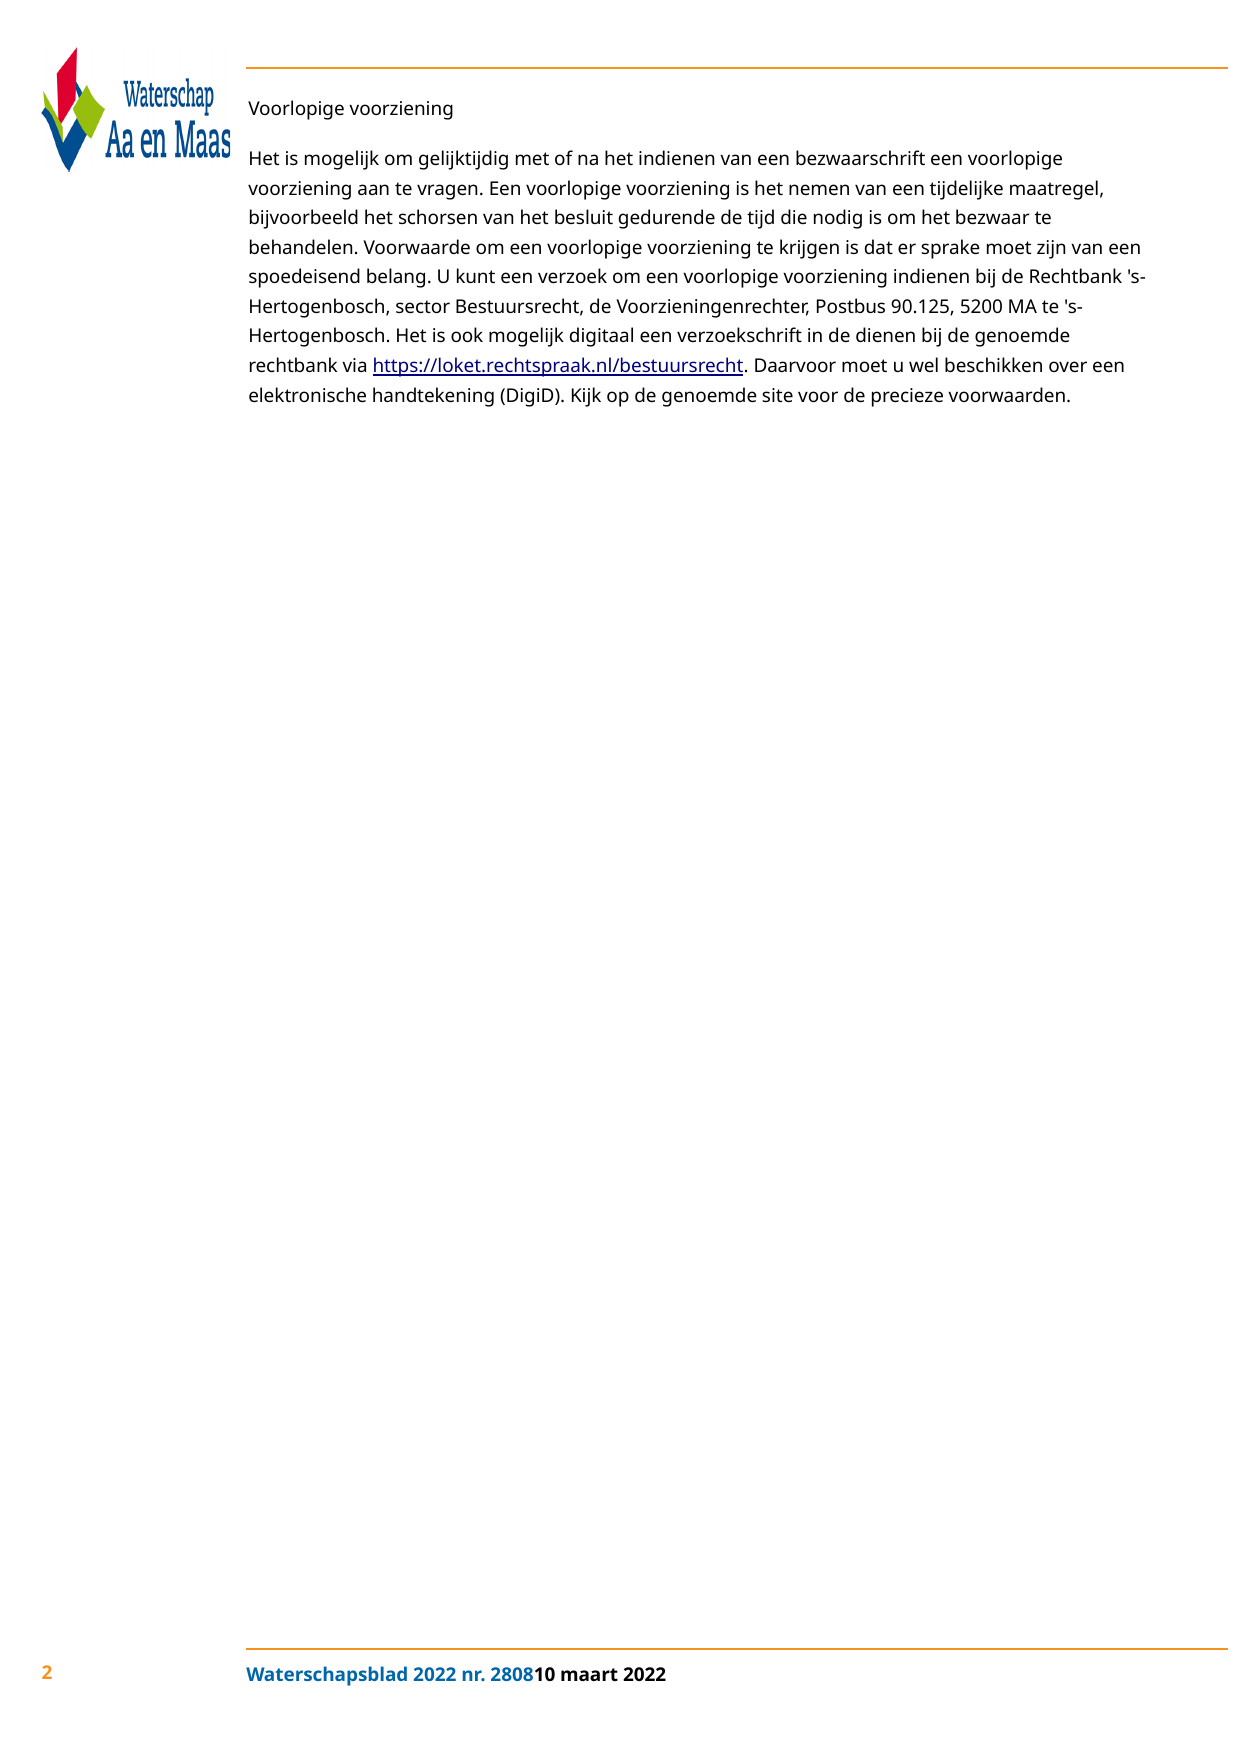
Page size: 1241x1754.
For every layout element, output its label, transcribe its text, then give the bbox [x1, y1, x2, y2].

picture [41, 47, 231, 172]
text Het is mogelijk om gelijktijdig met of na het indienen van een bezwaarschrift een voorlopige voorziening aan te vragen. Een voorlopige voorziening is het nemen van een tijdelijke maatregel, bijvoorbeeld het schorsen van het besluit gedurende de tijd die nodig is om het bezwaar te behandelen. Voorwaarde om een voorlopige voorziening te krijgen is dat er sprake moet zijn van een spoedeisend belang. U kunt een verzoek om een voorlopige voorziening indienen bij de Rechtbank 's-Hertogenbosch, sector Bestuursrecht, de Voorzieningenrechter, Postbus 90.125, 5200 MA te 's-Hertogenbosch. Het is ook mogelijk digitaal een verzoekschrift in de dienen bij de genoemde rechtbank via https://loket.rechtspraak.nl/bestuursrecht. Daarvoor moet u wel beschikken over een elektronische handtekening (DigiD). Kijk op de genoemde site voor de precieze voorwaarden. [248, 145, 1152, 408]
text Voorlopige voorziening [248, 95, 1152, 121]
